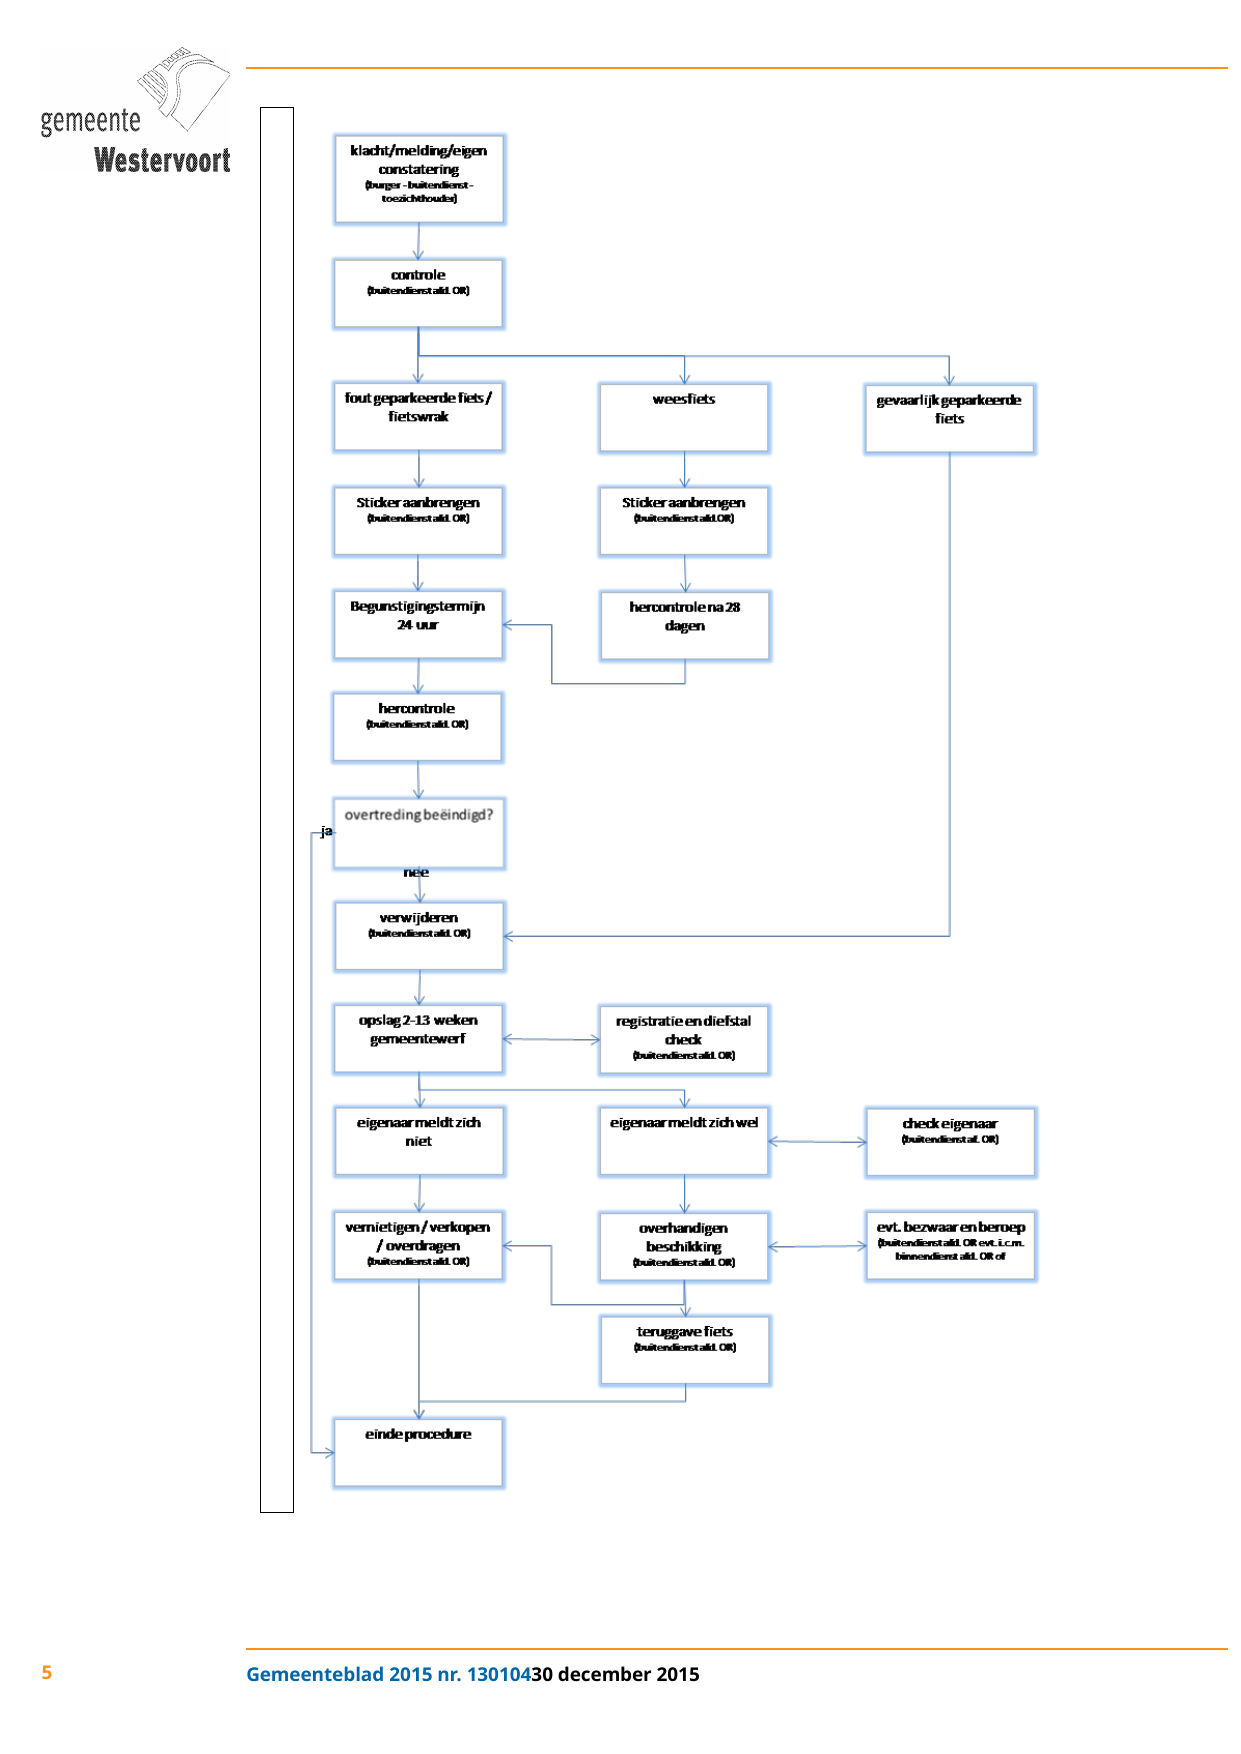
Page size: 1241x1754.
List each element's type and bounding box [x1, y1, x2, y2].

picture [268, 115, 1067, 1504]
picture [41, 47, 231, 172]
